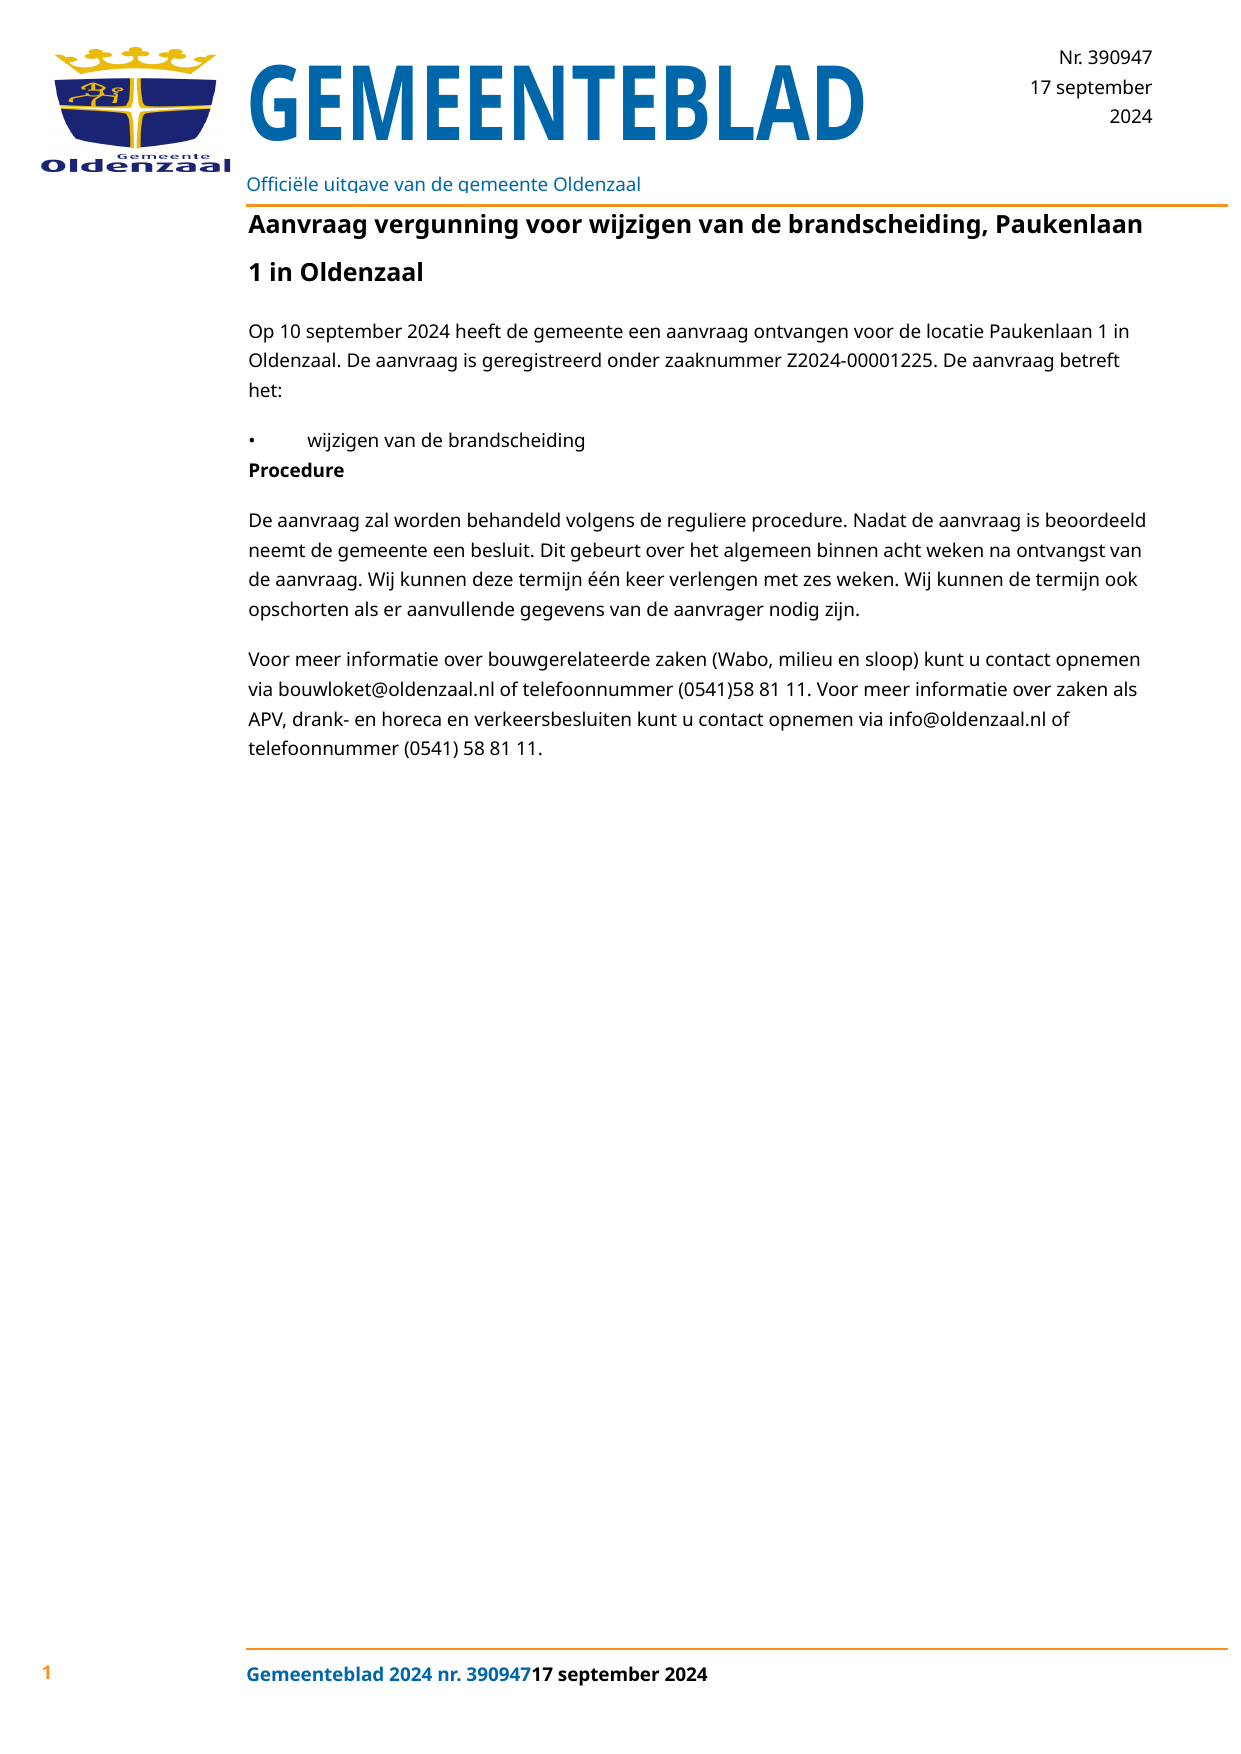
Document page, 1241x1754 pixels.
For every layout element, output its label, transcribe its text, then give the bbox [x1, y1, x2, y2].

picture [41, 47, 231, 172]
text Op 10 september 2024 heeft de gemeente een aanvraag ontvangen voor de locatie Paukenlaan 1 in Oldenzaal. De aanvraag is geregistreerd onder zaaknummer Z2024-00001225. De aanvraag betreft het: [248, 318, 1152, 403]
text Procedure [248, 457, 1152, 483]
list wijzigen van de brandscheiding [248, 427, 1152, 453]
text Aanvraag vergunning voor wijzigen van de brandscheiding, Paukenlaan 1 in Oldenzaal [248, 207, 1152, 288]
text De aanvraag zal worden behandeld volgens de reguliere procedure. Nadat de aanvraag is beoordeeld neemt de gemeente een besluit. Dit gebeurt over het algemeen binnen acht weken na ontvangst van de aanvraag. Wij kunnen deze termijn één keer verlengen met zes weken. Wij kunnen de termijn ook opschorten als er aanvullende gegevens van de aanvrager nodig zijn. [248, 507, 1152, 622]
text Voor meer informatie over bouwgerelateerde zaken (Wabo, milieu en sloop) kunt u contact opnemen via bouwloket@oldenzaal.nl of telefoonnummer (0541)58 81 11. Voor meer informatie over zaken als APV, drank- en horeca en verkeersbesluiten kunt u contact opnemen via info@oldenzaal.nl of telefoonnummer (0541) 58 81 11. [248, 647, 1152, 761]
